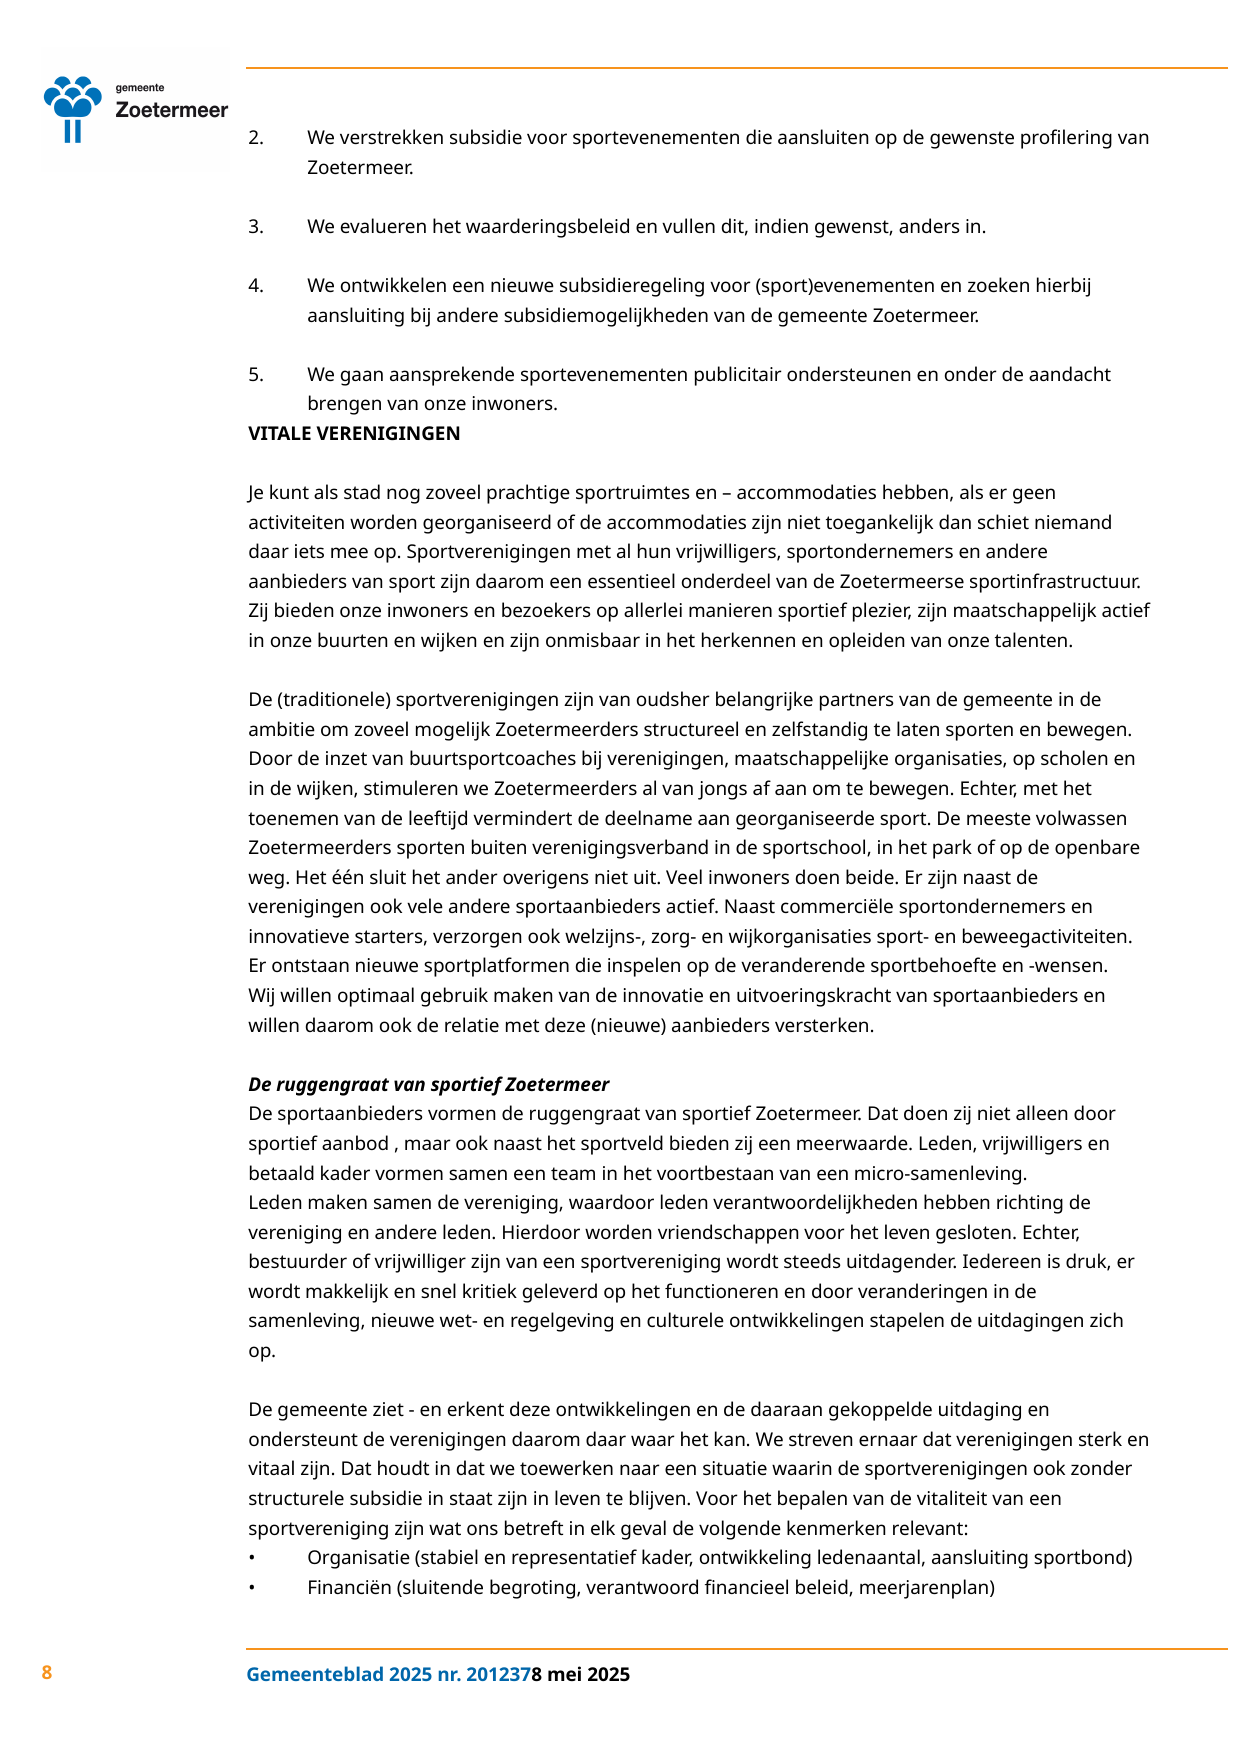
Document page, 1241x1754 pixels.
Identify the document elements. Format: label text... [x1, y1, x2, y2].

text De (traditionele) sportverenigingen zijn van oudsher belangrijke partners van de gemeente in de ambitie om zoveel mogelijk Zoetermeerders structureel en zelfstandig te laten sporten en bewegen. Door de inzet van buurtsportcoaches bij verenigingen, maatschappelijke organisaties, op scholen en in de wijken, stimuleren we Zoetermeerders al van jongs af aan om te bewegen. Echter, met het toenemen van de leeftijd vermindert de deelname aan georganiseerde sport. De meeste volwassen Zoetermeerders sporten buiten verenigingsverband in de sportschool, in het park of op de openbare weg. Het één sluit het ander overigens niet uit. Veel inwoners doen beide. Er zijn naast de verenigingen ook vele andere sportaanbieders actief. Naast commerciële sportondernemers en innovatieve starters, verzorgen ook welzijns-, zorg- en wijkorganisaties sport- en beweegactiviteiten. Er ontstaan nieuwe sportplatformen die inspelen op de veranderende sportbehoefte en -wensen. [248, 686, 1152, 978]
text VITALE VERENIGINGEN [248, 420, 1152, 446]
list Organisatie (stabiel en representatief kader, ontwikkeling ledenaantal, aansluiting sportbond) [248, 1544, 1152, 1570]
picture [41, 47, 231, 172]
text De ruggengraat van sportief Zoetermeer [248, 1071, 1152, 1097]
text De sportaanbieders vormen de ruggengraat van sportief Zoetermeer. Dat doen zij niet alleen door sportief aanbod , maar ook naast het sportveld bieden zij een meerwaarde. Leden, vrijwilligers en betaald kader vormen samen een team in het voortbestaan van een micro-samenleving. [248, 1101, 1152, 1186]
text De gemeente ziet - en erkent deze ontwikkelingen en de daaraan gekoppelde uitdaging en ondersteunt de verenigingen daarom daar waar het kan. We streven ernaar dat verenigingen sterk en vitaal zijn. Dat houdt in dat we toewerken naar een situatie waarin de sportverenigingen ook zonder structurele subsidie in staat zijn in leven te blijven. Voor het bepalen van de vitaliteit van een sportvereniging zijn wat ons betreft in elk geval de volgende kenmerken relevant: [248, 1396, 1152, 1541]
list We gaan aansprekende sportevenementen publicitair ondersteunen en onder de aandacht brengen van onze inwoners. [248, 361, 1152, 416]
text Wij willen optimaal gebruik maken van de innovatie en uitvoeringskracht van sportaanbieders en willen daarom ook de relatie met deze (nieuwe) aanbieders versterken. [248, 982, 1152, 1038]
list Financiën (sluitende begroting, verantwoord ﬁnancieel beleid, meerjarenplan) [248, 1574, 1152, 1600]
text Leden maken samen de vereniging, waardoor leden verantwoordelijkheden hebben richting de vereniging en andere leden. Hierdoor worden vriendschappen voor het leven gesloten. Echter, bestuurder of vrijwilliger zijn van een sportvereniging wordt steeds uitdagender. Iedereen is druk, er wordt makkelijk en snel kritiek geleverd op het functioneren en door veranderingen in de samenleving, nieuwe wet- en regelgeving en culturele ontwikkelingen stapelen de uitdagingen zich op. [248, 1189, 1152, 1363]
list We ontwikkelen een nieuwe subsidieregeling voor (sport)evenementen en zoeken hierbij aansluiting bij andere subsidiemogelijkheden van de gemeente Zoetermeer. [248, 272, 1152, 328]
text Je kunt als stad nog zoveel prachtige sportruimtes en – accommodaties hebben, als er geen activiteiten worden georganiseerd of de accommodaties zijn niet toegankelijk dan schiet niemand daar iets mee op. Sportverenigingen met al hun vrijwilligers, sportondernemers en andere aanbieders van sport zijn daarom een essentieel onderdeel van de Zoetermeerse sportinfrastructuur. Zij bieden onze inwoners en bezoekers op allerlei manieren sportief plezier, zijn maatschappelijk actief in onze buurten en wijken en zijn onmisbaar in het herkennen en opleiden van onze talenten. [248, 479, 1152, 653]
list We evalueren het waarderingsbeleid en vullen dit, indien gewenst, anders in. [248, 213, 1152, 239]
list We verstrekken subsidie voor sportevenementen die aansluiten op de gewenste proﬁlering van Zoetermeer. [248, 124, 1152, 180]
